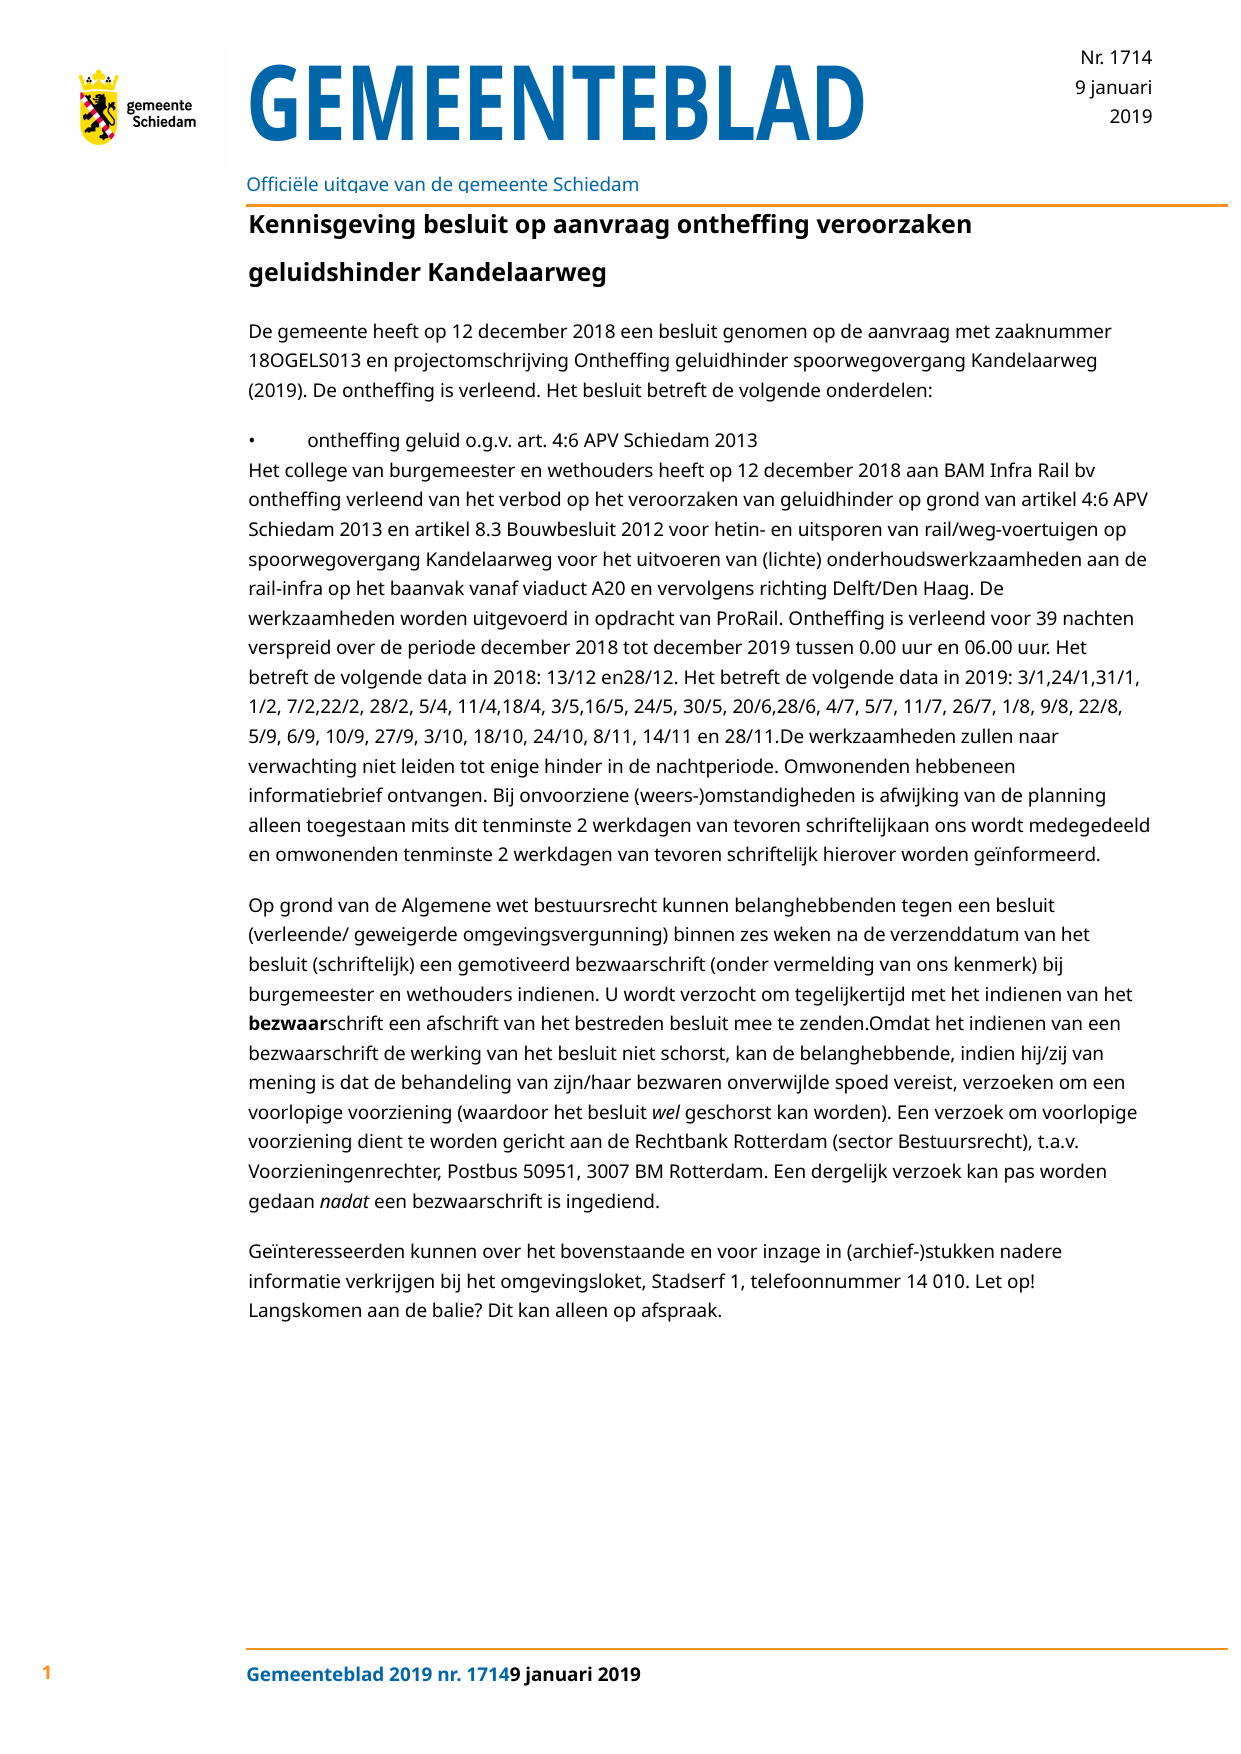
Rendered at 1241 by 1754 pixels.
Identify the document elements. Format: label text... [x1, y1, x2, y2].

list ontheffing geluid o.g.v. art. 4:6 APV Schiedam 2013 [248, 427, 1152, 453]
text Op grond van de Algemene wet bestuursrecht kunnen belanghebbenden tegen een besluit (verleende/ geweigerde omgevingsvergunning) binnen zes weken na de verzenddatum van het besluit (schriftelijk) een gemotiveerd bezwaarschrift (onder vermelding van ons kenmerk) bij burgemeester en wethouders indienen. U wordt verzocht om tegelijkertijd met het indienen van het bezwaarschrift een afschrift van het bestreden besluit mee te zenden.Omdat het indienen van een bezwaarschrift de werking van het besluit niet schorst, kan de belanghebbende, indien hij/zij van mening is dat de behandeling van zijn/haar bezwaren onverwijlde spoed vereist, verzoeken om een voorlopige voorziening (waardoor het besluit wel geschorst kan worden). Een verzoek om voorlopige voorziening dient te worden gericht aan de Rechtbank Rotterdam (sector Bestuursrecht), t.a.v. Voorzieningenrechter, Postbus 50951, 3007 BM Rotterdam. Een dergelijk verzoek kan pas worden gedaan nadat een bezwaarschrift is ingediend. [248, 892, 1152, 1214]
text De gemeente heeft op 12 december 2018 een besluit genomen op de aanvraag met zaaknummer 18OGELS013 en projectomschrijving Ontheffing geluidhinder spoorwegovergang Kandelaarweg (2019). De ontheffing is verleend. Het besluit betreft de volgende onderdelen: [248, 318, 1152, 403]
text Kennisgeving besluit op aanvraag ontheffing veroorzaken geluidshinder Kandelaarweg [248, 207, 1152, 288]
picture [41, 47, 231, 172]
text Geïnteresseerden kunnen over het bovenstaande en voor inzage in (archief-)stukken nadere informatie verkrijgen bij het omgevingsloket, Stadserf 1, telefoonnummer 14 010. Let op! Langskomen aan de balie? Dit kan alleen op afspraak. [248, 1238, 1152, 1323]
text Het college van burgemeester en wethouders heeft op 12 december 2018 aan BAM Infra Rail bv ontheffing verleend van het verbod op het veroorzaken van geluidhinder op grond van artikel 4:6 APV Schiedam 2013 en artikel 8.3 Bouwbesluit 2012 voor hetin- en uitsporen van rail/weg-voertuigen op spoorwegovergang Kandelaarweg voor het uitvoeren van (lichte) onderhoudswerkzaamheden aan de rail-infra op het baanvak vanaf viaduct A20 en vervolgens richting Delft/Den Haag. De werkzaamheden worden uitgevoerd in opdracht van ProRail. Ontheffing is verleend voor 39 nachten verspreid over de periode december 2018 tot december 2019 tussen 0.00 uur en 06.00 uur. Het betreft de volgende data in 2018: 13/12 en28/12. Het betreft de volgende data in 2019: 3/1,24/1,31/1, 1/2, 7/2,22/2, 28/2, 5/4, 11/4,18/4, 3/5,16/5, 24/5, 30/5, 20/6,28/6, 4/7, 5/7, 11/7, 26/7, 1/8, 9/8, 22/8, 5/9, 6/9, 10/9, 27/9, 3/10, 18/10, 24/10, 8/11, 14/11 en 28/11.De werkzaamheden zullen naar verwachting niet leiden tot enige hinder in de nachtperiode. Omwonenden hebbeneen informatiebrief ontvangen. Bij onvoorziene (weers-)omstandigheden is afwijking van de planning alleen toegestaan mits dit tenminste 2 werkdagen van tevoren schriftelijkaan ons wordt medegedeeld en omwonenden tenminste 2 werkdagen van tevoren schriftelijk hierover worden geïnformeerd. [248, 457, 1152, 867]
